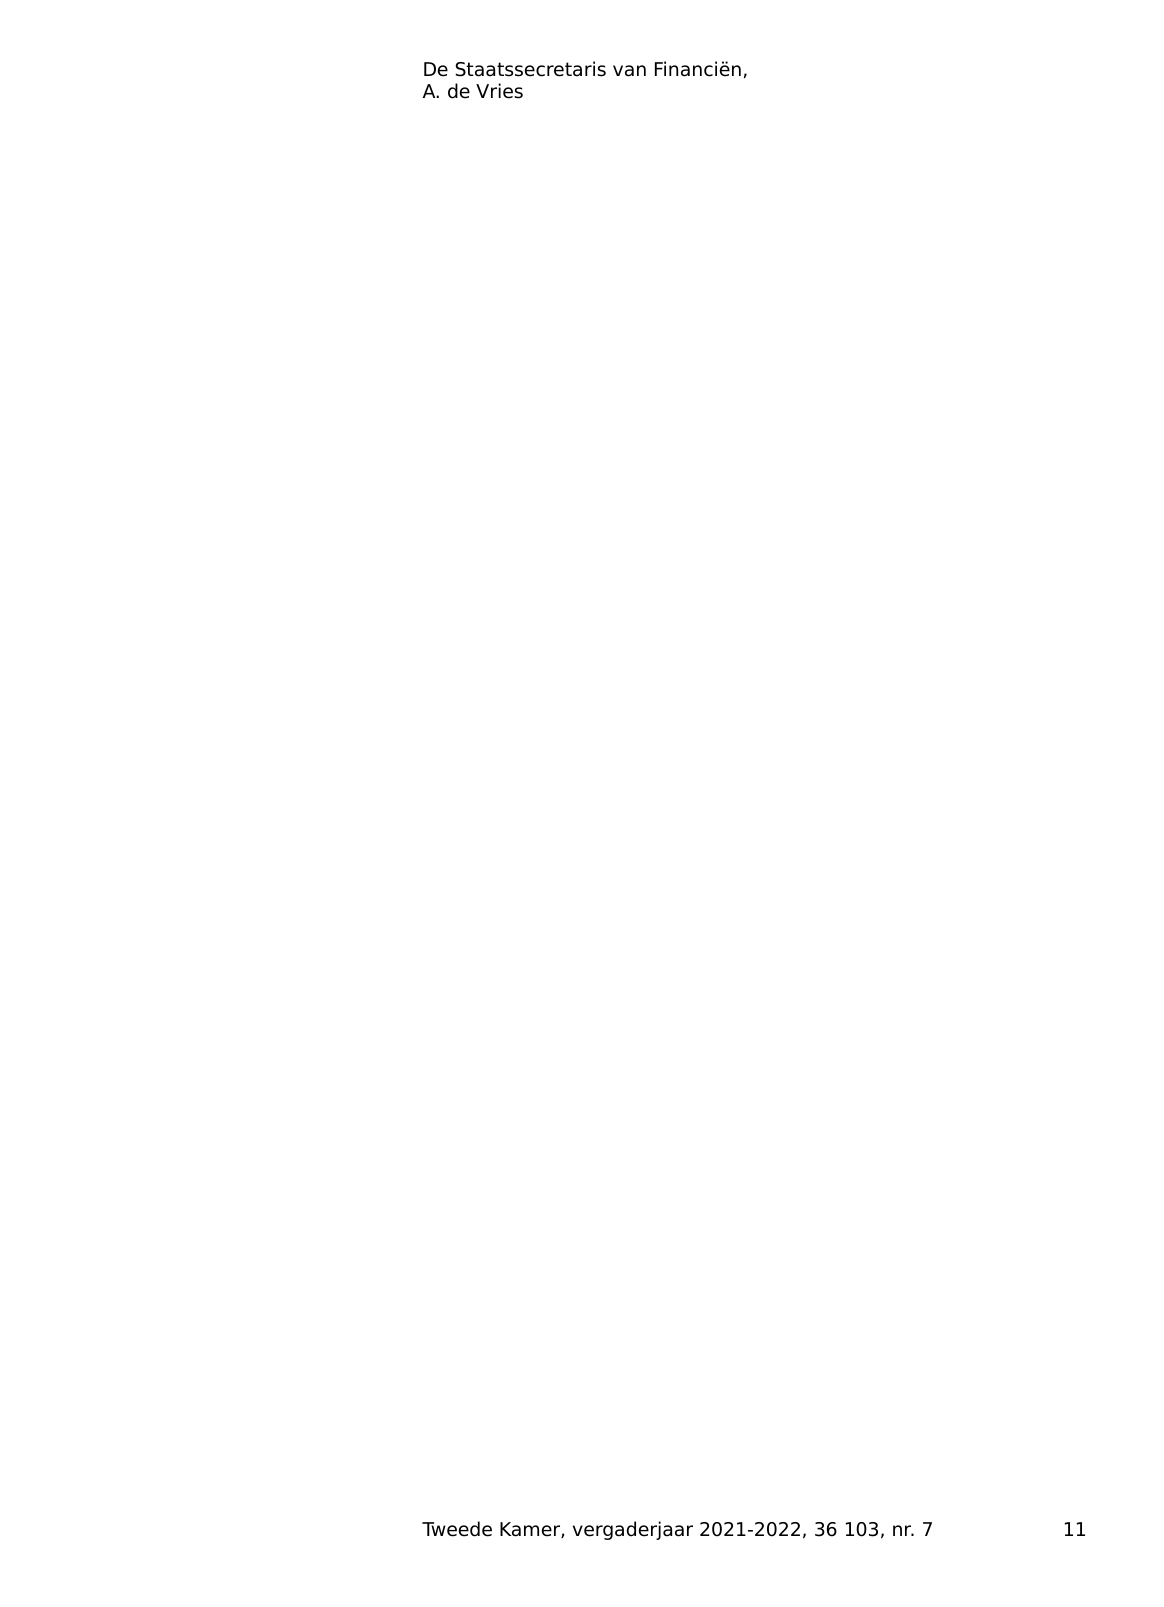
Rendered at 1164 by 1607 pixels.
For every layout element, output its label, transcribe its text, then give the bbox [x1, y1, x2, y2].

text De Staatssecretaris van Financiën, A. de Vries [422, 59, 1087, 103]
